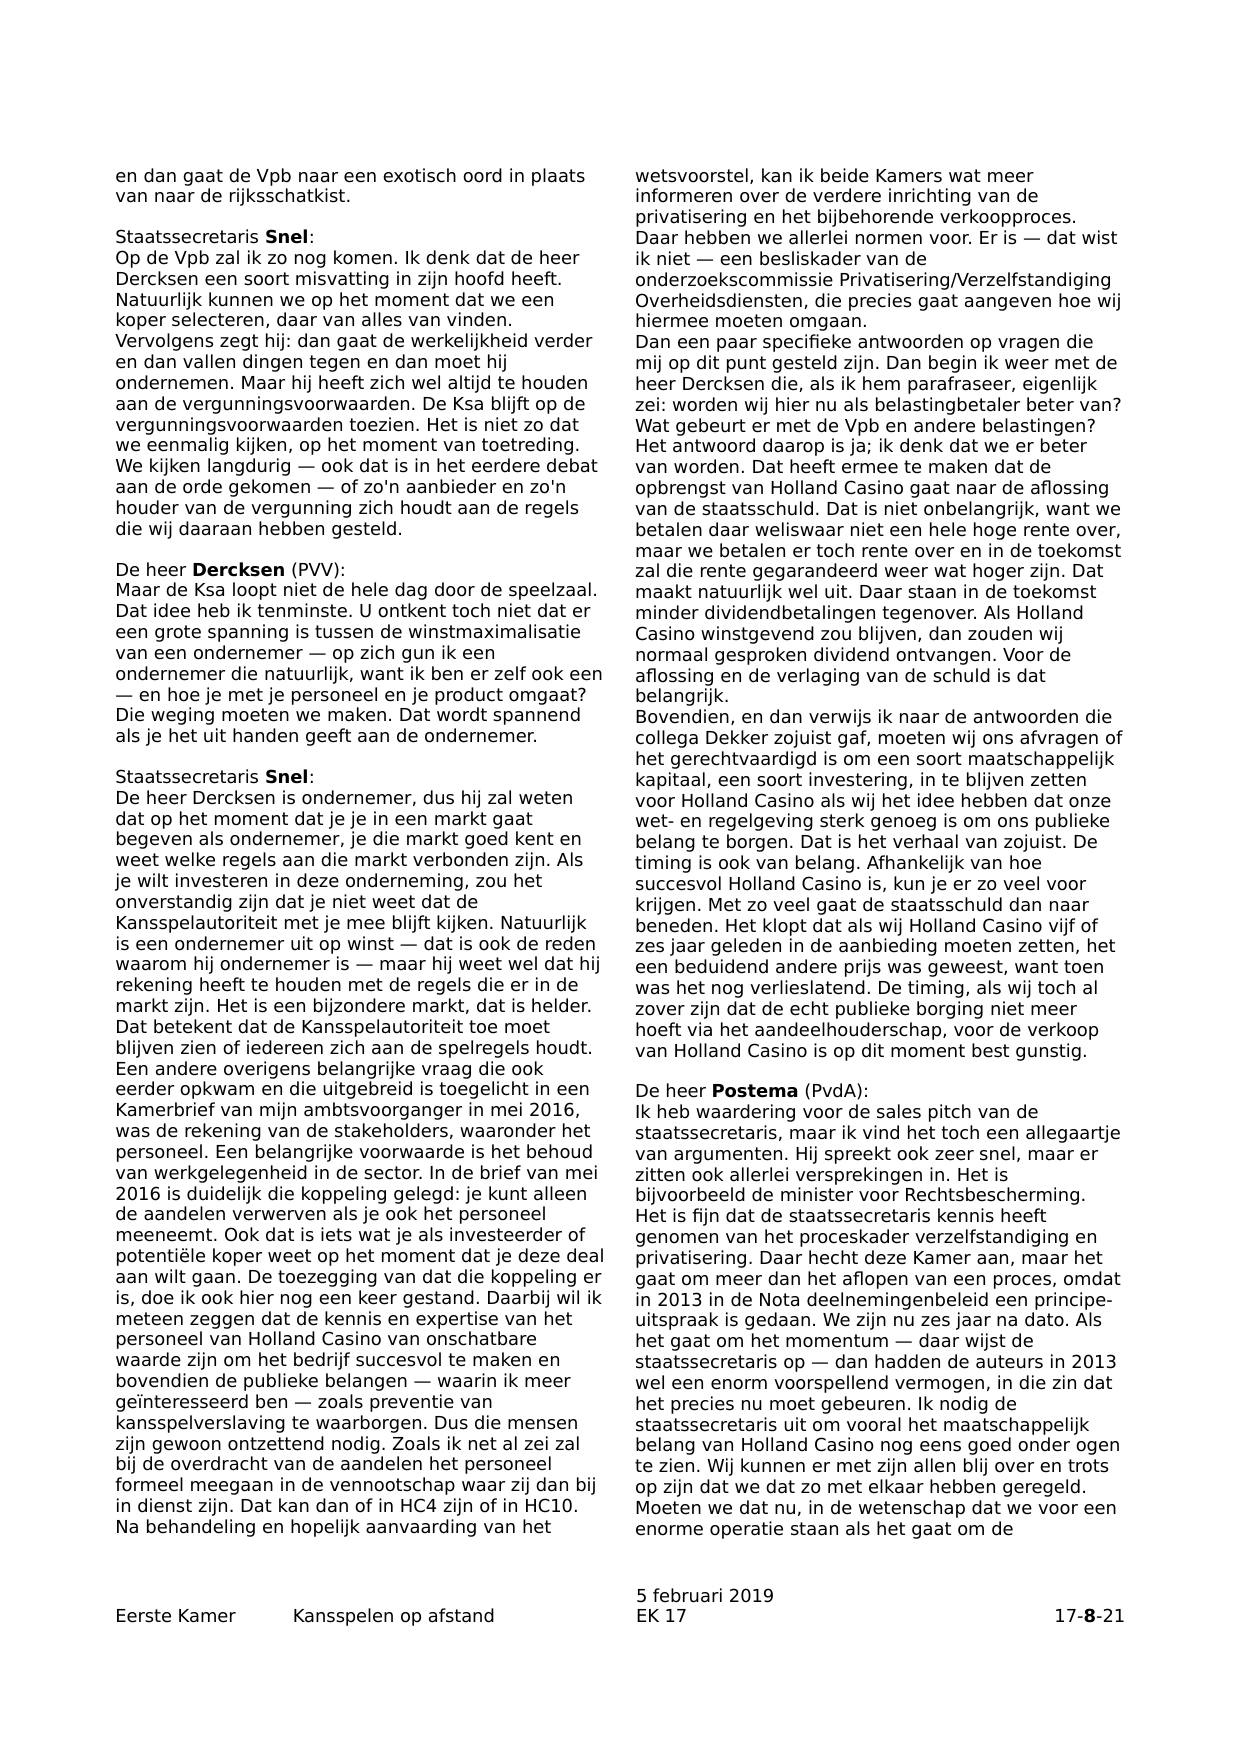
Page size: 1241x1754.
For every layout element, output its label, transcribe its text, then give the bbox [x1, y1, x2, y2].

text Op de Vpb zal ik zo nog komen. Ik denk dat de heer Dercksen een soort misvatting in zijn hoofd heeft. Natuurlijk kunnen we op het moment dat we een koper selecteren, daar van alles van vinden. Vervolgens zegt hij: dan gaat de werkelijkheid verder en dan vallen dingen tegen en dan moet hij ondernemen. Maar hij heeft zich wel altijd te houden aan de vergunningsvoorwaarden. De Ksa blijft op de vergunningsvoorwaarden toezien. Het is niet zo dat we eenmalig kijken, op het moment van toetreding. We kijken langdurig — ook dat is in het eerdere debat aan de orde gekomen — of zo'n aanbieder en zo'n houder van de vergunning zich houdt aan de regels die wij daaraan hebben gesteld. [115, 248, 605, 539]
text wetsvoorstel, kan ik beide Kamers wat meer informeren over de verdere inrichting van de privatisering en het bijbehorende verkoopproces. Daar hebben we allerlei normen voor. Er is — dat wist ik niet — een besliskader van de onderzoekscommissie Privatisering/Verzelfstandiging Overheidsdiensten, die precies gaat aangeven hoe wij hiermee moeten omgaan. [635, 165, 1125, 332]
text De heer Dercksen is ondernemer, dus hij zal weten dat op het moment dat je je in een markt gaat begeven als ondernemer, je die markt goed kent en weet welke regels aan die markt verbonden zijn. Als je wilt investeren in deze onderneming, zou het onverstandig zijn dat je niet weet dat de Kansspelautoriteit met je mee blijft kijken. Natuurlijk is een ondernemer uit op winst — dat is ook de reden waarom hij ondernemer is — maar hij weet wel dat hij rekening heeft te houden met de regels die er in de markt zijn. Het is een bijzondere markt, dat is helder. Dat betekent dat de Kansspelautoriteit toe moet blijven zien of iedereen zich aan de spelregels houdt. [115, 787, 605, 1058]
text Staatssecretaris Snel: [115, 767, 605, 787]
text en dan gaat de Vpb naar een exotisch oord in plaats van naar de rijksschatkist. [115, 165, 605, 207]
text Bovendien, en dan verwijs ik naar de antwoorden die collega Dekker zojuist gaf, moeten wij ons afvragen of het gerechtvaardigd is om een soort maatschappelijk kapitaal, een soort investering, in te blijven zetten voor Holland Casino als wij het idee hebben dat onze wet- en regelgeving sterk genoeg is om ons publieke belang te borgen. Dat is het verhaal van zojuist. De timing is ook van belang. Afhankelijk van hoe succesvol Holland Casino is, kun je er zo veel voor krijgen. Met zo veel gaat de staatsschuld dan naar beneden. Het klopt dat als wij Holland Casino vijf of zes jaar geleden in de aanbieding moeten zetten, het een beduidend andere prijs was geweest, want toen was het nog verlieslatend. De timing, als wij toch al zover zijn dat de echt publieke borging niet meer hoeft via het aandeelhouderschap, voor de verkoop van Holland Casino is op dit moment best gunstig. [635, 707, 1125, 1061]
text De heer Dercksen (PVV): [115, 559, 605, 580]
text Maar de Ksa loopt niet de hele dag door de speelzaal. Dat idee heb ik tenminste. U ontkent toch niet dat er een grote spanning is tussen de winstmaximalisatie van een ondernemer — op zich gun ik een ondernemer die natuurlijk, want ik ben er zelf ook een — en hoe je met je personeel en je product omgaat? Die weging moeten we maken. Dat wordt spannend als je het uit handen geeft aan de ondernemer. [115, 580, 605, 747]
text De heer Postema (PvdA): [635, 1081, 1125, 1102]
text Dan een paar specifieke antwoorden op vragen die mij op dit punt gesteld zijn. Dan begin ik weer met de heer Dercksen die, als ik hem parafraseer, eigenlijk zei: worden wij hier nu als belastingbetaler beter van? Wat gebeurt er met de Vpb en andere belastingen? Het antwoord daarop is ja; ik denk dat we er beter van worden. Dat heeft ermee te maken dat de opbrengst van Holland Casino gaat naar de aflossing van de staatsschuld. Dat is niet onbelangrijk, want we betalen daar weliswaar niet een hele hoge rente over, maar we betalen er toch rente over en in de toekomst zal die rente gegarandeerd weer wat hoger zijn. Dat maakt natuurlijk wel uit. Daar staan in de toekomst minder dividendbetalingen tegenover. Als Holland Casino winstgevend zou blijven, dan zouden wij normaal gesproken dividend ontvangen. Voor de aflossing en de verlaging van de schuld is dat belangrijk. [635, 332, 1125, 707]
text Het is fijn dat de staatssecretaris kennis heeft genomen van het proceskader verzelfstandiging en privatisering. Daar hecht deze Kamer aan, maar het gaat om meer dan het aflopen van een proces, omdat in 2013 in de Nota deelnemingenbeleid een principe-uitspraak is gedaan. We zijn nu zes jaar na dato. Als het gaat om het momentum — daar wijst de staatssecretaris op — dan hadden de auteurs in 2013 wel een enorm voorspellend vermogen, in die zin dat het precies nu moet gebeuren. Ik nodig de staatssecretaris uit om vooral het maatschappelijk belang van Holland Casino nog eens goed onder ogen te zien. Wij kunnen er met zijn allen blij over en trots op zijn dat we dat zo met elkaar hebben geregeld. Moeten we dat nu, in de wetenschap dat we voor een enorme operatie staan als het gaat om de [635, 1206, 1125, 1539]
text Ik heb waardering voor de sales pitch van de staatssecretaris, maar ik vind het toch een allegaartje van argumenten. Hij spreekt ook zeer snel, maar er zitten ook allerlei versprekingen in. Het is bijvoorbeeld de minister voor Rechtsbescherming. [635, 1102, 1125, 1206]
text Staatssecretaris Snel: [115, 227, 605, 248]
text Een andere overigens belangrijke vraag die ook eerder opkwam en die uitgebreid is toegelicht in een Kamerbrief van mijn ambtsvoorganger in mei 2016, was de rekening van de stakeholders, waaronder het personeel. Een belangrijke voorwaarde is het behoud van werkgelegenheid in de sector. In de brief van mei 2016 is duidelijk die koppeling gelegd: je kunt alleen de aandelen verwerven als je ook het personeel meeneemt. Ook dat is iets wat je als investeerder of potentiële koper weet op het moment dat je deze deal aan wilt gaan. De toezegging van dat die koppeling er is, doe ik ook hier nog een keer gestand. Daarbij wil ik meteen zeggen dat de kennis en expertise van het personeel van Holland Casino van onschatbare waarde zijn om het bedrijf succesvol te maken en bovendien de publieke belangen — waarin ik meer geïnteresseerd ben — zoals preventie van kansspelverslaving te waarborgen. Dus die mensen zijn gewoon ontzettend nodig. Zoals ik net al zei zal bij de overdracht van de aandelen het personeel formeel meegaan in de vennootschap waar zij dan bij in dienst zijn. Dat kan dan of in HC4 zijn of in HC10. Na behandeling en hopelijk aanvaarding van het [115, 1058, 605, 1537]
